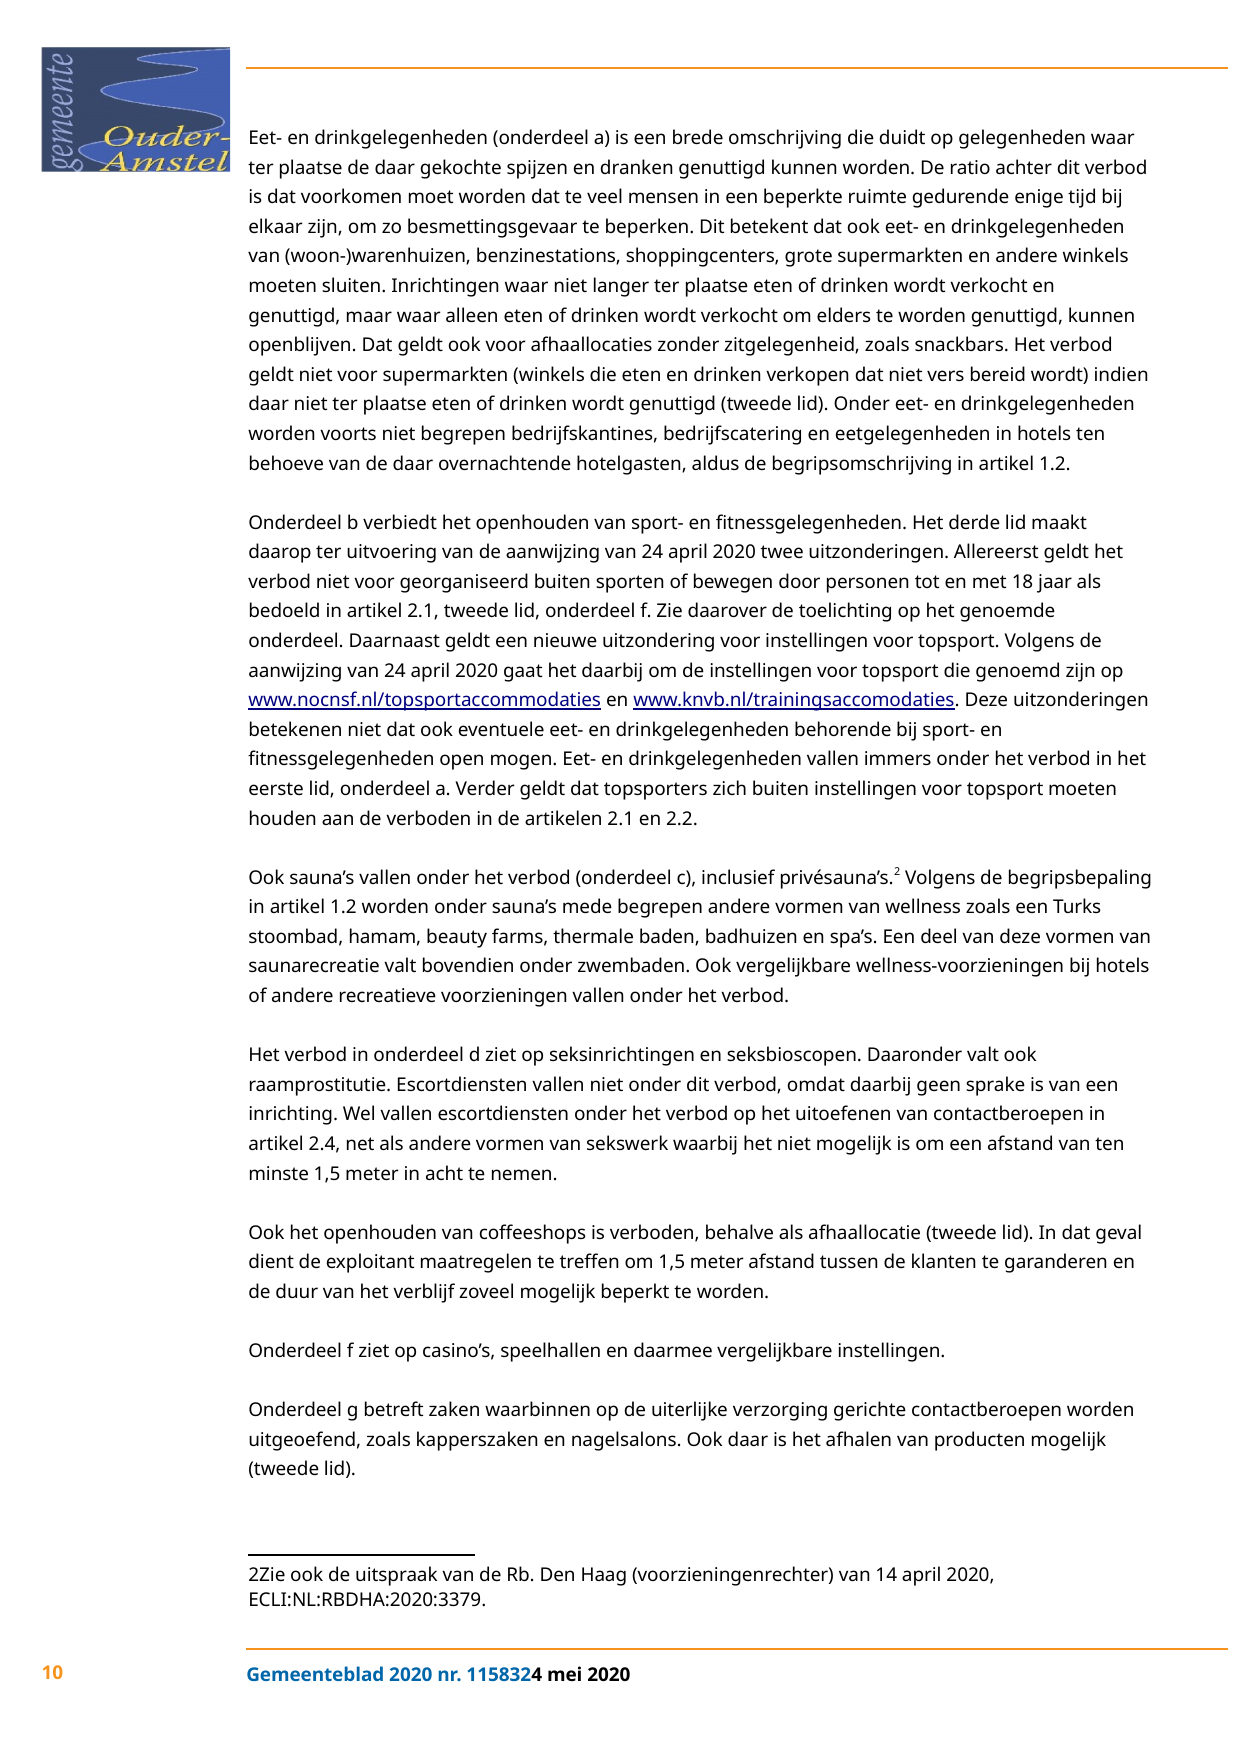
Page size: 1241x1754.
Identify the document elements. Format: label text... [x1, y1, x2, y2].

text Eet- en drinkgelegenheden (onderdeel a) is een brede omschrijving die duidt op gelegenheden waar ter plaatse de daar gekochte spijzen en dranken genuttigd kunnen worden. De ratio achter dit verbod is dat voorkomen moet worden dat te veel mensen in een beperkte ruimte gedurende enige tijd bij elkaar zijn, om zo besmettingsgevaar te beperken. Dit betekent dat ook eet- en drinkgelegenheden van (woon-)warenhuizen, benzinestations, shoppingcenters, grote supermarkten en andere winkels moeten sluiten. Inrichtingen waar niet langer ter plaatse eten of drinken wordt verkocht en genuttigd, maar waar alleen eten of drinken wordt verkocht om elders te worden genuttigd, kunnen openblijven. Dat geldt ook voor afhaallocaties zonder zitgelegenheid, zoals snackbars. Het verbod geldt niet voor supermarkten (winkels die eten en drinken verkopen dat niet vers bereid wordt) indien daar niet ter plaatse eten of drinken wordt genuttigd (tweede lid). Onder eet- en drinkgelegenheden worden voorts niet begrepen bedrijfskantines, bedrijfscatering en eetgelegenheden in hotels ten behoeve van de daar overnachtende hotelgasten, aldus de begripsomschrijving in artikel 1.2. [248, 124, 1152, 476]
text Onderdeel f ziet op casino’s, speelhallen en daarmee vergelijkbare instellingen. [248, 1337, 1152, 1363]
picture [41, 47, 231, 172]
text Onderdeel b verbiedt het openhouden van sport- en fitnessgelegenheden. Het derde lid maakt daarop ter uitvoering van de aanwijzing van 24 april 2020 twee uitzonderingen. Allereerst geldt het verbod niet voor georganiseerd buiten sporten of bewegen door personen tot en met 18 jaar als bedoeld in artikel 2.1, tweede lid, onderdeel f. Zie daarover de toelichting op het genoemde onderdeel. Daarnaast geldt een nieuwe uitzondering voor instellingen voor topsport. Volgens de aanwijzing van 24 april 2020 gaat het daarbij om de instellingen voor topsport die genoemd zijn op www.nocnsf.nl/topsportaccommodaties en www.knvb.nl/trainingsaccomodaties. Deze uitzonderingen betekenen niet dat ook eventuele eet- en drinkgelegenheden behorende bij sport- en fitnessgelegenheden open mogen. Eet- en drinkgelegenheden vallen immers onder het verbod in het eerste lid, onderdeel a. Verder geldt dat topsporters zich buiten instellingen voor topsport moeten houden aan de verboden in de artikelen 2.1 en 2.2. [248, 509, 1152, 831]
text Ook het openhouden van coffeeshops is verboden, behalve als afhaallocatie (tweede lid). In dat geval dient de exploitant maatregelen te treffen om 1,5 meter afstand tussen de klanten te garanderen en de duur van het verblijf zoveel mogelijk beperkt te worden. [248, 1219, 1152, 1304]
text Zie ook de uitspraak van de Rb. Den Haag (voorzieningenrechter) van 14 april 2020, ECLI:NL:RBDHA:2020:3379. [248, 1561, 1152, 1612]
text Ook sauna’s vallen onder het verbod (onderdeel c), inclusief privésauna’s. Volgens de begripsbepaling in artikel 1.2 worden onder sauna’s mede begrepen andere vormen van wellness zoals een Turks stoombad, hamam, beauty farms, thermale baden, badhuizen en spa’s. Een deel van deze vormen van saunarecreatie valt bovendien onder zwembaden. Ook vergelijkbare wellness-voorzieningen bij hotels of andere recreatieve voorzieningen vallen onder het verbod. [248, 864, 1152, 1008]
text Het verbod in onderdeel d ziet op seksinrichtingen en seksbioscopen. Daaronder valt ook raamprostitutie. Escortdiensten vallen niet onder dit verbod, omdat daarbij geen sprake is van een inrichting. Wel vallen escortdiensten onder het verbod op het uitoefenen van contactberoepen in artikel 2.4, net als andere vormen van sekswerk waarbij het niet mogelijk is om een afstand van ten minste 1,5 meter in acht te nemen. [248, 1041, 1152, 1186]
text Onderdeel g betreft zaken waarbinnen op de uiterlijke verzorging gerichte contactberoepen worden uitgeoefend, zoals kapperszaken en nagelsalons. Ook daar is het afhalen van producten mogelijk (tweede lid). [248, 1396, 1152, 1481]
